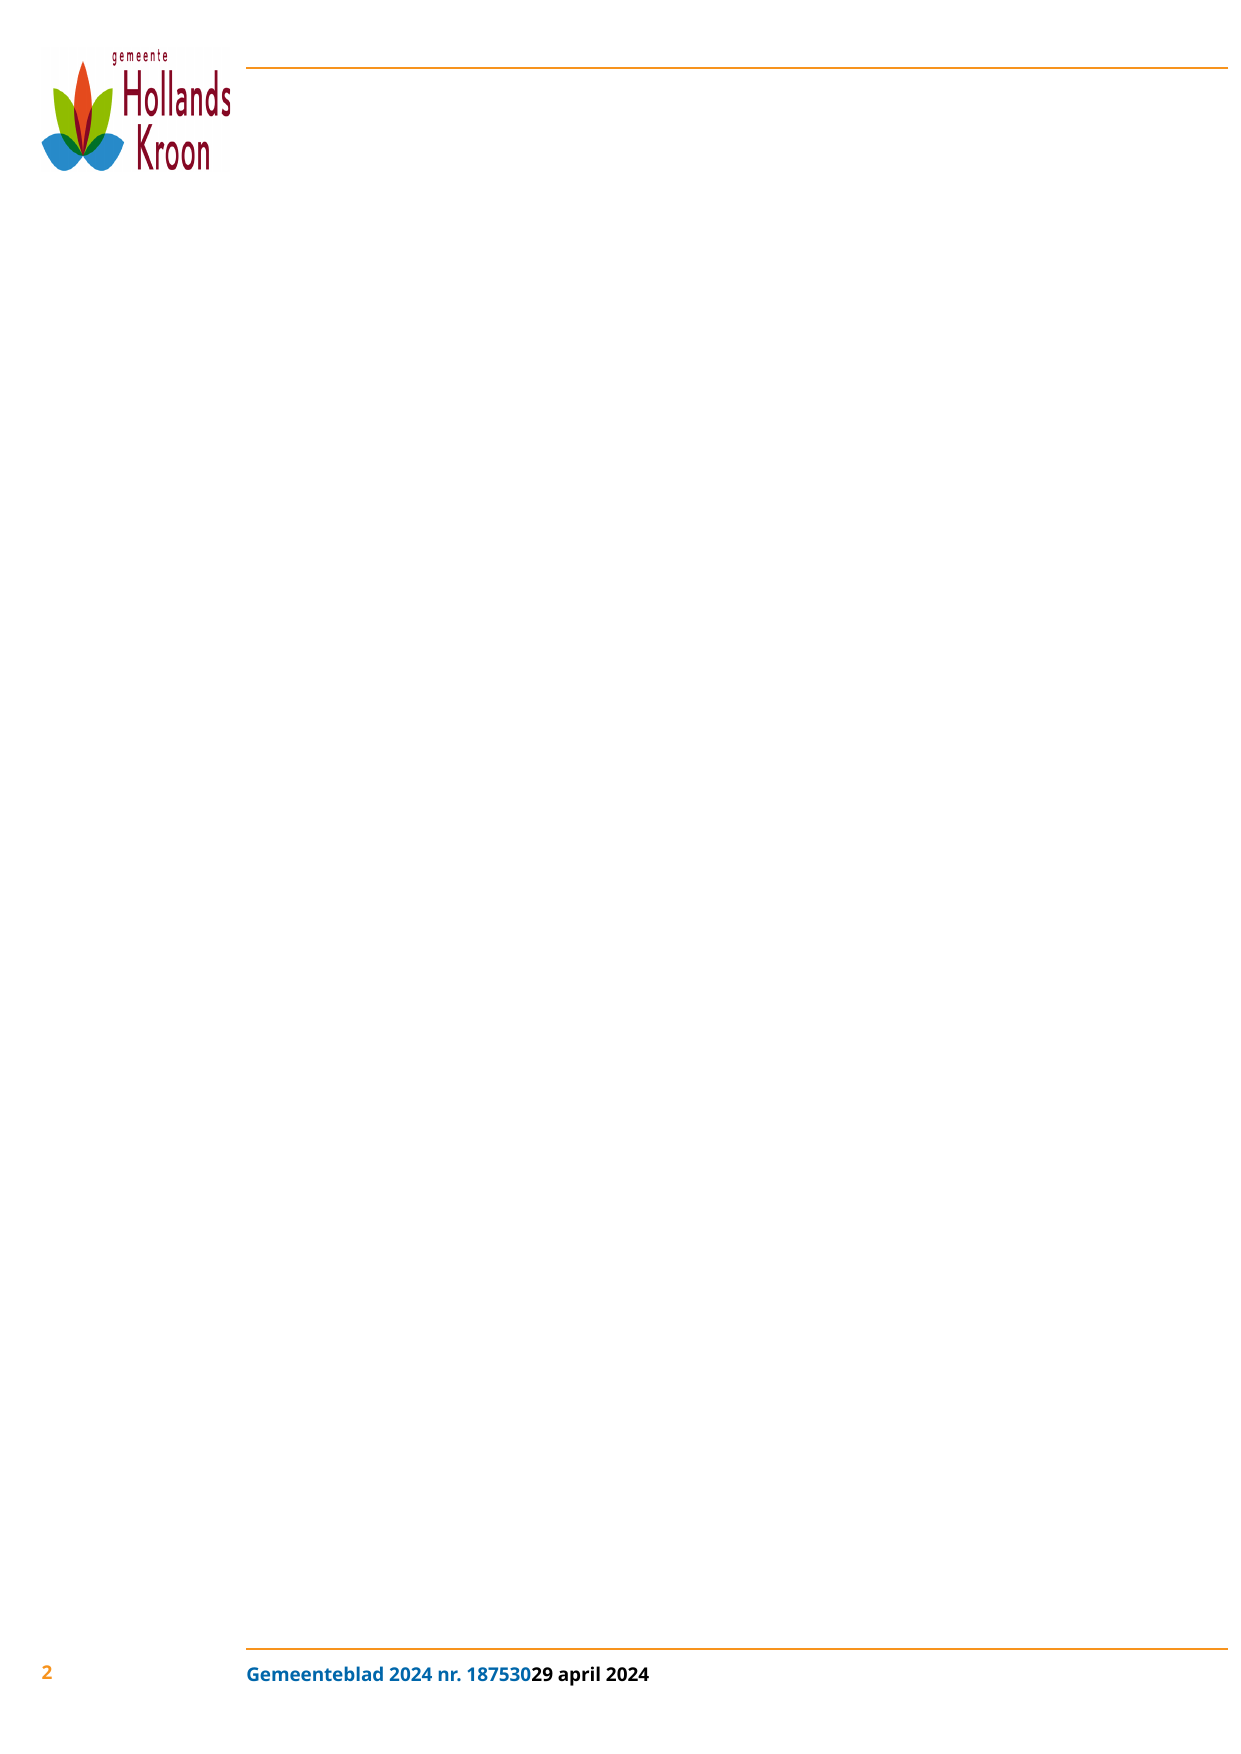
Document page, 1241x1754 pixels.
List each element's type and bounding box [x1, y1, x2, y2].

picture [41, 47, 231, 172]
